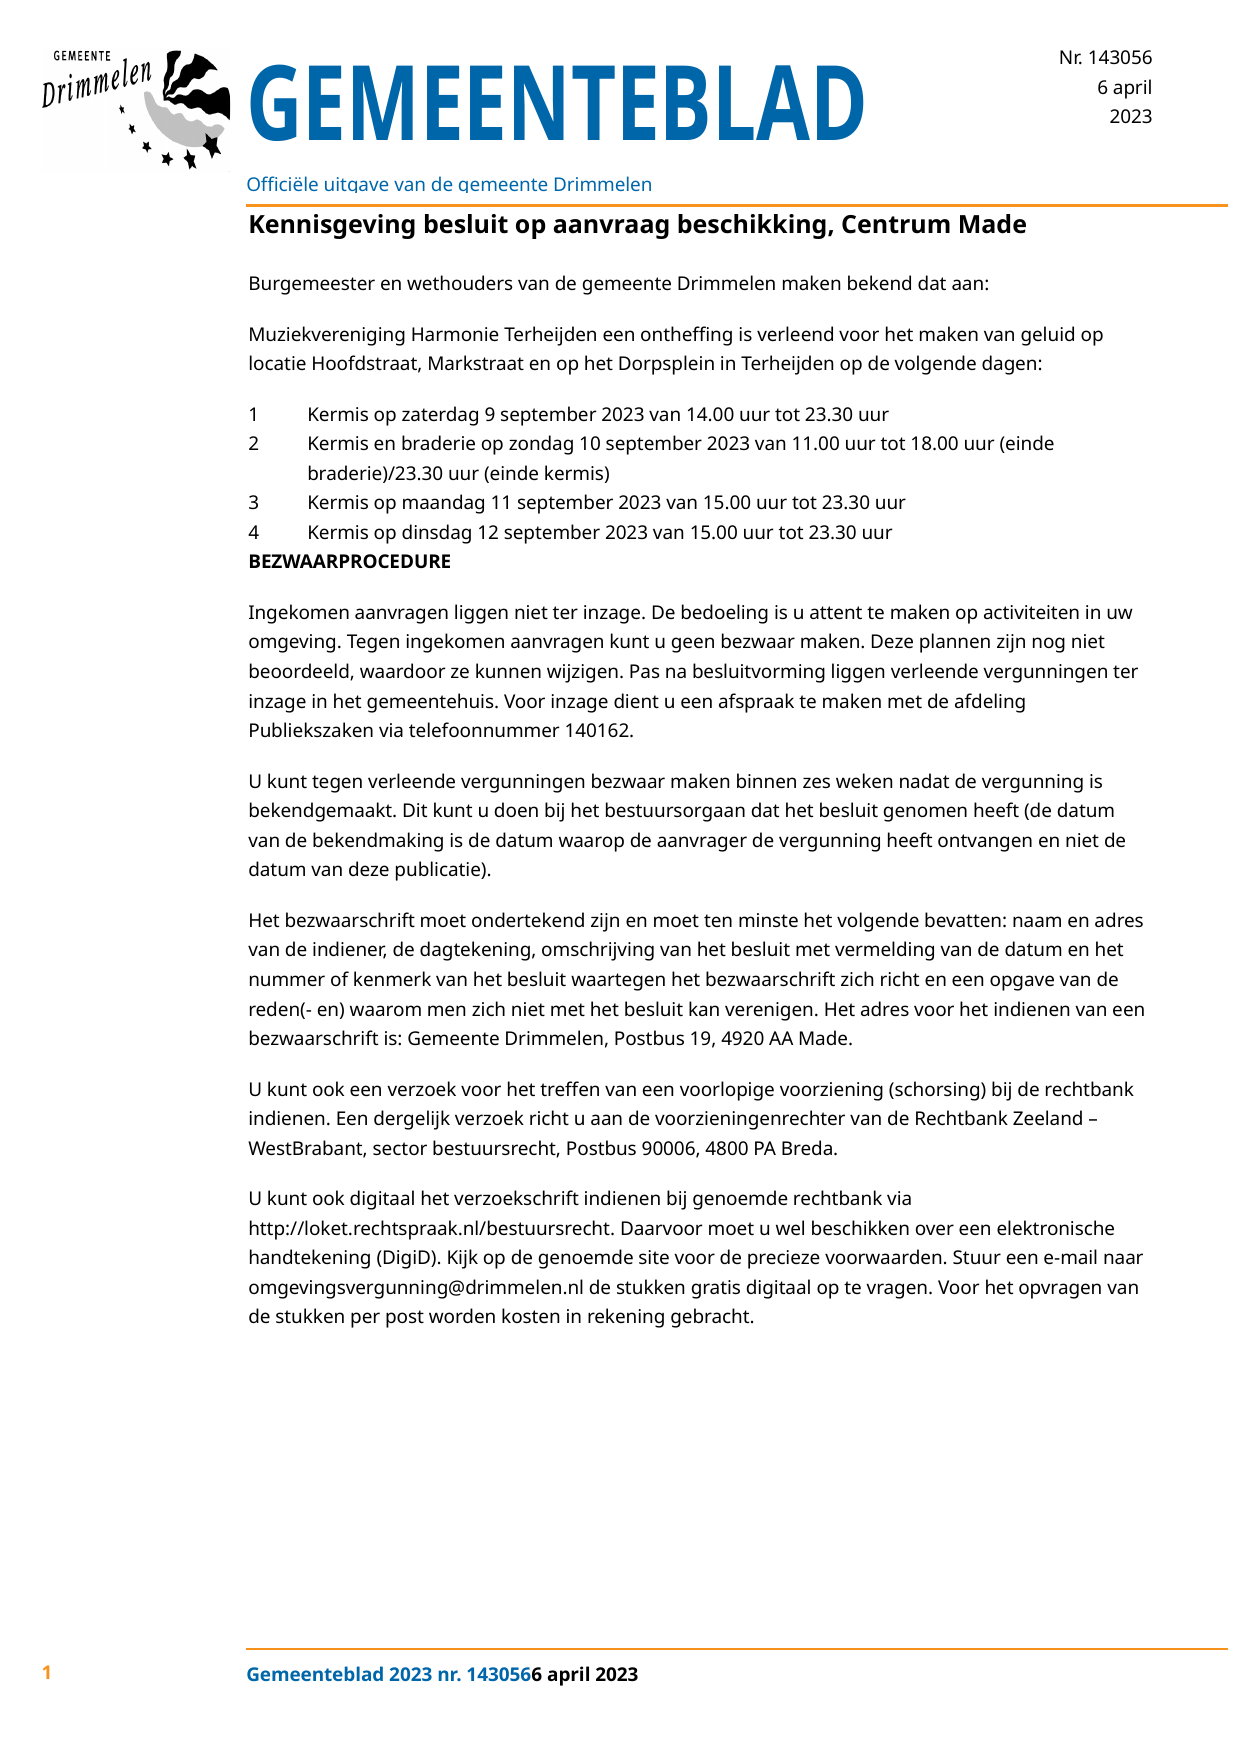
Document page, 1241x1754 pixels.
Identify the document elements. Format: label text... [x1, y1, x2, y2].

text Ingekomen aanvragen liggen niet ter inzage. De bedoeling is u attent te maken op activiteiten in uw omgeving. Tegen ingekomen aanvragen kunt u geen bezwaar maken. Deze plannen zijn nog niet beoordeeld, waardoor ze kunnen wijzigen. Pas na besluitvorming liggen verleende vergunningen ter inzage in het gemeentehuis. Voor inzage dient u een afspraak te maken met de afdeling Publiekszaken via telefoonnummer 140162. [248, 599, 1152, 743]
text U kunt ook digitaal het verzoekschrift indienen bij genoemde rechtbank via http://loket.rechtspraak.nl/bestuursrecht. Daarvoor moet u wel beschikken over een elektronische handtekening (DigiD). Kijk op de genoemde site voor de precieze voorwaarden. Stuur een e-mail naar omgevingsvergunning@drimmelen.nl de stukken gratis digitaal op te vragen. Voor het opvragen van de stukken per post worden kosten in rekening gebracht. [248, 1185, 1152, 1329]
list Kermis op zaterdag 9 september 2023 van 14.00 uur tot 23.30 uur [248, 401, 1152, 426]
text Het bezwaarschrift moet ondertekend zijn en moet ten minste het volgende bevatten: naam en adres van de indiener, de dagtekening, omschrijving van het besluit met vermelding van de datum en het nummer of kenmerk van het besluit waartegen het bezwaarschrift zich richt en een opgave van de reden(- en) waarom men zich niet met het besluit kan verenigen. Het adres voor het indienen van een bezwaarschrift is: Gemeente Drimmelen, Postbus 19, 4920 AA Made. [248, 907, 1152, 1051]
list Kermis op dinsdag 12 september 2023 van 15.00 uur tot 23.30 uur [248, 519, 1152, 545]
text BEZWAARPROCEDURE [248, 549, 1152, 574]
picture [41, 47, 231, 172]
text U kunt ook een verzoek voor het treffen van een voorlopige voorziening (schorsing) bij de rechtbank indienen. Een dergelijk verzoek richt u aan de voorzieningenrechter van de Rechtbank Zeeland – WestBrabant, sector bestuursrecht, Postbus 90006, 4800 PA Breda. [248, 1076, 1152, 1161]
text Muziekvereniging Harmonie Terheijden een ontheffing is verleend voor het maken van geluid op locatie Hoofdstraat, Markstraat en op het Dorpsplein in Terheijden op de volgende dagen: [248, 321, 1152, 376]
text Kennisgeving besluit op aanvraag beschikking, Centrum Made [248, 207, 1152, 241]
text U kunt tegen verleende vergunningen bezwaar maken binnen zes weken nadat de vergunning is bekendgemaakt. Dit kunt u doen bij het bestuursorgaan dat het besluit genomen heeft (de datum van de bekendmaking is de datum waarop de aanvrager de vergunning heeft ontvangen en niet de datum van deze publicatie). [248, 768, 1152, 882]
list Kermis op maandag 11 september 2023 van 15.00 uur tot 23.30 uur [248, 489, 1152, 515]
list Kermis en braderie op zondag 10 september 2023 van 11.00 uur tot 18.00 uur (einde braderie)/23.30 uur (einde kermis) [248, 430, 1152, 486]
text Burgemeester en wethouders van de gemeente Drimmelen maken bekend dat aan: [248, 270, 1152, 296]
